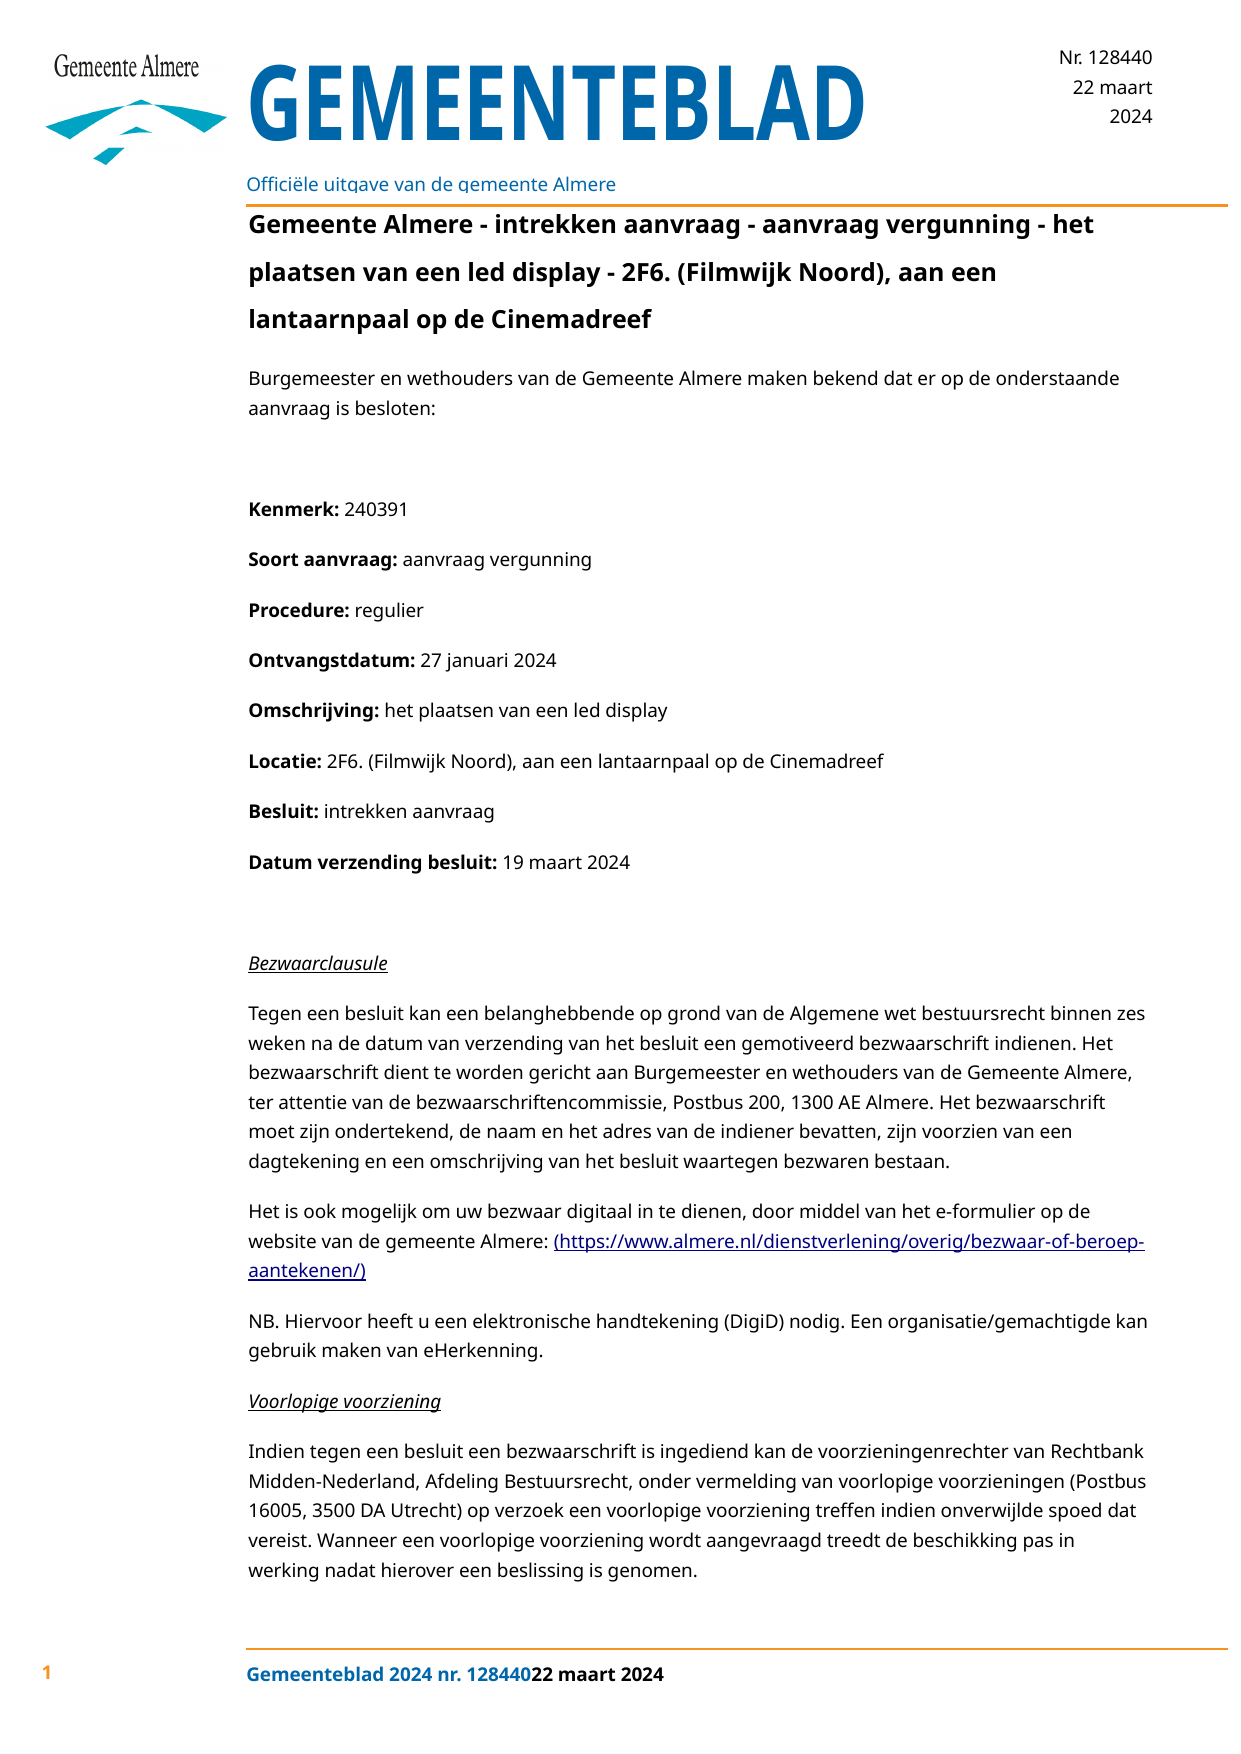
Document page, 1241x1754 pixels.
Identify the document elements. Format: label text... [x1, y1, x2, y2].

text Kenmerk: 240391 [248, 496, 1152, 522]
text Tegen een besluit kan een belanghebbende op grond van de Algemene wet bestuursrecht binnen zes weken na de datum van verzending van het besluit een gemotiveerd bezwaarschrift indienen. Het bezwaarschrift dient te worden gericht aan Burgemeester en wethouders van de Gemeente Almere, ter attentie van de bezwaarschriftencommissie, Postbus 200, 1300 AE Almere. Het bezwaarschrift moet zijn ondertekend, de naam en het adres van de indiener bevatten, zijn voorzien van een dagtekening en een omschrijving van het besluit waartegen bezwaren bestaan. [248, 1000, 1152, 1174]
text Soort aanvraag: aanvraag vergunning [248, 546, 1152, 572]
text Besluit: intrekken aanvraag [248, 798, 1152, 824]
text Procedure: regulier [248, 597, 1152, 622]
text Datum verzending besluit: 19 maart 2024 [248, 849, 1152, 874]
text Locatie: 2F6. (Filmwijk Noord), aan een lantaarnpaal op de Cinemadreef [248, 748, 1152, 774]
text Indien tegen een besluit een bezwaarschrift is ingediend kan de voorzieningenrechter van Rechtbank Midden-Nederland, Afdeling Bestuursrecht, onder vermelding van voorlopige voorzieningen (Postbus 16005, 3500 DA Utrecht) op verzoek een voorlopige voorziening treffen indien onverwijlde spoed dat vereist. Wanneer een voorlopige voorziening wordt aangevraagd treedt de beschikking pas in werking nadat hierover een beslissing is genomen. [248, 1438, 1152, 1582]
text Burgemeester en wethouders van de Gemeente Almere maken bekend dat er op de onderstaande aanvraag is besloten: [248, 366, 1152, 421]
text Ontvangstdatum: 27 januari 2024 [248, 647, 1152, 673]
text Bezwaarclausule [248, 950, 1152, 975]
text Het is ook mogelijk om uw bezwaar digitaal in te dienen, door middel van het e-formulier op de website van de gemeente Almere: (https://www.almere.nl/dienstverlening/overig/bezwaar-of-beroep-aantekenen/) [248, 1198, 1152, 1283]
text Voorlopige voorziening [248, 1388, 1152, 1414]
text Gemeente Almere - intrekken aanvraag - aanvraag vergunning - het plaatsen van een led display - 2F6. (Filmwijk Noord), aan een lantaarnpaal op de Cinemadreef [248, 207, 1152, 336]
picture [41, 47, 231, 172]
text Omschrijving: het plaatsen van een led display [248, 698, 1152, 723]
text NB. Hiervoor heeft u een elektronische handtekening (DigiD) nodig. Een organisatie/gemachtigde kan gebruik maken van eHerkenning. [248, 1308, 1152, 1363]
